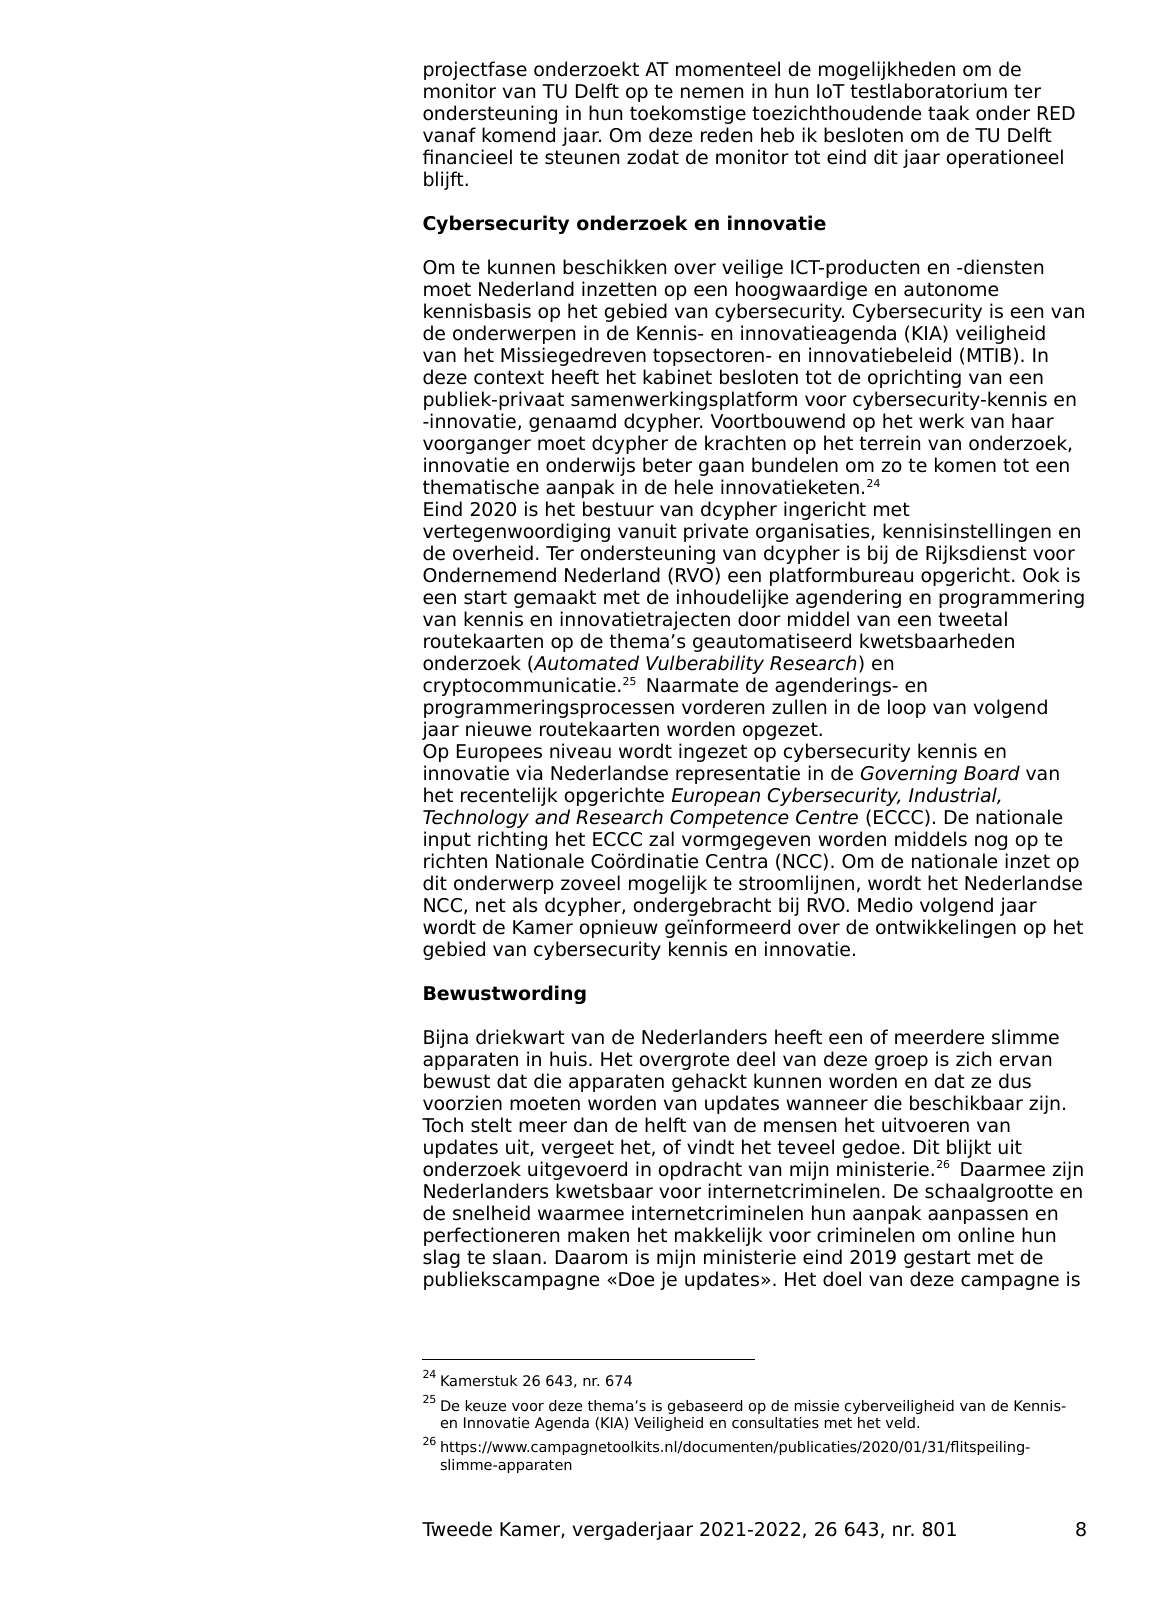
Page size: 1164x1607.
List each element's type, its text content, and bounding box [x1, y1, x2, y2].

text Bijna driekwart van de Nederlanders heeft een of meerdere slimme apparaten in huis. Het overgrote deel van deze groep is zich ervan bewust dat die apparaten gehackt kunnen worden en dat ze dus voorzien moeten worden van updates wanneer die beschikbaar zijn. Toch stelt meer dan de helft van de mensen het uitvoeren van updates uit, vergeet het, of vindt het teveel gedoe. Dit blijkt uit onderzoek uitgevoerd in opdracht van mijn ministerie. Daarmee zijn Nederlanders kwetsbaar voor internetcriminelen. De schaalgrootte en de snelheid waarmee internetcriminelen hun aanpak aanpassen en perfectioneren maken het makkelijk voor criminelen om online hun slag te slaan. Daarom is mijn ministerie eind 2019 gestart met de publiekscampagne «Doe je updates». Het doel van deze campagne is [422, 1027, 1087, 1291]
text https://www.campagnetoolkits.nl/documenten/publicaties/2020/01/31/flitspeiling-slimme-apparaten [422, 1435, 1087, 1474]
subtitle Cybersecurity onderzoek en innovatie [422, 213, 1087, 235]
text projectfase onderzoekt AT momenteel de mogelijkheden om de monitor van TU Delft op te nemen in hun IoT testlaboratorium ter ondersteuning in hun toekomstige toezichthoudende taak onder RED vanaf komend jaar. Om deze reden heb ik besloten om de TU Delft financieel te steunen zodat de monitor tot eind dit jaar operationeel blijft. [422, 59, 1087, 191]
text Op Europees niveau wordt ingezet op cybersecurity kennis en innovatie via Nederlandse representatie in de Governing Board van het recentelijk opgerichte European Cybersecurity, Industrial, Technology and Research Competence Centre (ECCC). De nationale input richting het ECCC zal vormgegeven worden middels nog op te richten Nationale Coördinatie Centra (NCC). Om de nationale inzet op dit onderwerp zoveel mogelijk te stroomlijnen, wordt het Nederlandse NCC, net als dcypher, ondergebracht bij RVO. Medio volgend jaar wordt de Kamer opnieuw geïnformeerd over de ontwikkelingen op het gebied van cybersecurity kennis en innovatie. [422, 741, 1087, 961]
text Eind 2020 is het bestuur van dcypher ingericht met vertegenwoordiging vanuit private organisaties, kennisinstellingen en de overheid. Ter ondersteuning van dcypher is bij de Rijksdienst voor Ondernemend Nederland (RVO) een platformbureau opgericht. Ook is een start gemaakt met de inhoudelijke agendering en programmering van kennis en innovatietrajecten door middel van een tweetal routekaarten op de thema’s geautomatiseerd kwetsbaarheden onderzoek (Automated Vulberability Research) en cryptocommunicatie. Naarmate de agenderings- en programmeringsprocessen vorderen zullen in de loop van volgend jaar nieuwe routekaarten worden opgezet. [422, 499, 1087, 741]
text De keuze voor deze thema’s is gebaseerd op de missie cyberveiligheid van de Kennis- en Innovatie Agenda (KIA) Veiligheid en consultaties met het veld. [422, 1393, 1087, 1432]
text Kamerstuk 26 643, nr. 674 [422, 1368, 1087, 1391]
text Om te kunnen beschikken over veilige ICT-producten en -diensten moet Nederland inzetten op een hoogwaardige en autonome kennisbasis op het gebied van cybersecurity. Cybersecurity is een van de onderwerpen in de Kennis- en innovatieagenda (KIA) veiligheid van het Missiegedreven topsectoren- en innovatiebeleid (MTIB). In deze context heeft het kabinet besloten tot de oprichting van een publiek-privaat samenwerkingsplatform voor cybersecurity-kennis en -innovatie, genaamd dcypher. Voortbouwend op het werk van haar voorganger moet dcypher de krachten op het terrein van onderzoek, innovatie en onderwijs beter gaan bundelen om zo te komen tot een thematische aanpak in de hele innovatieketen. [422, 257, 1087, 499]
subtitle Bewustwording [422, 983, 1087, 1005]
